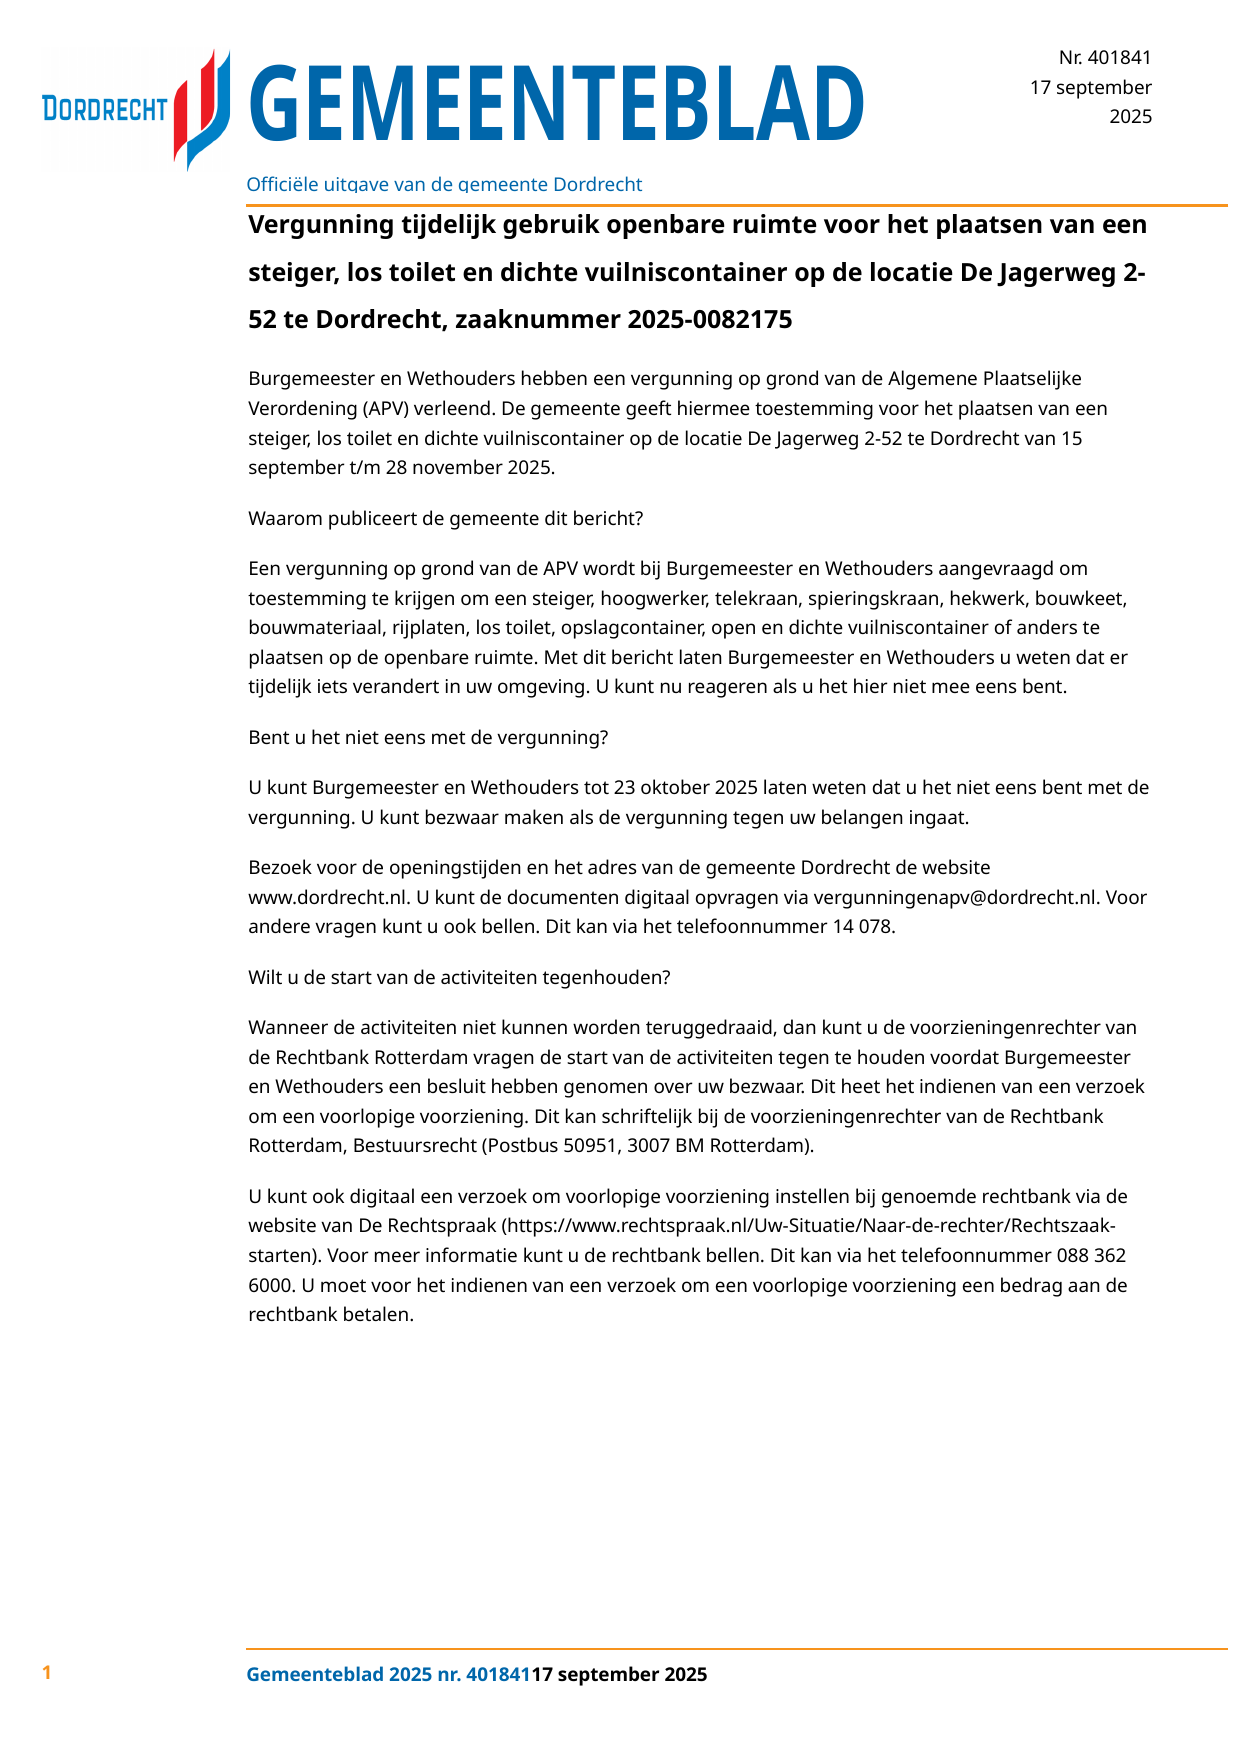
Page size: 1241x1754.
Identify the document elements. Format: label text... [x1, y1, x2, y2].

text Burgemeester en Wethouders hebben een vergunning op grond van de Algemene Plaatselijke Verordening (APV) verleend. De gemeente geeft hiermee toestemming voor het plaatsen van een steiger, los toilet en dichte vuilniscontainer op de locatie De Jagerweg 2-52 te Dordrecht van 15 september t/m 28 november 2025. [248, 366, 1152, 480]
text U kunt ook digitaal een verzoek om voorlopige voorziening instellen bij genoemde rechtbank via de website van De Rechtspraak (https://www.rechtspraak.nl/Uw-Situatie/Naar-de-rechter/Rechtszaak-starten). Voor meer informatie kunt u de rechtbank bellen. Dit kan via het telefoonnummer 088 362 6000. U moet voor het indienen van een verzoek om een voorlopige voorziening een bedrag aan de rechtbank betalen. [248, 1183, 1152, 1327]
text Waarom publiceert de gemeente dit bericht? [248, 505, 1152, 530]
text Bent u het niet eens met de vergunning? [248, 724, 1152, 749]
text U kunt Burgemeester en Wethouders tot 23 oktober 2025 laten weten dat u het niet eens bent met de vergunning. U kunt bezwaar maken als de vergunning tegen uw belangen ingaat. [248, 774, 1152, 829]
picture [41, 47, 231, 172]
text Een vergunning op grond van de APV wordt bij Burgemeester en Wethouders aangevraagd om toestemming te krijgen om een steiger, hoogwerker, telekraan, spieringskraan, hekwerk, bouwkeet, bouwmateriaal, rijplaten, los toilet, opslagcontainer, open en dichte vuilniscontainer of anders te plaatsen op de openbare ruimte. Met dit bericht laten Burgemeester en Wethouders u weten dat er tijdelijk iets verandert in uw omgeving. U kunt nu reageren als u het hier niet mee eens bent. [248, 555, 1152, 699]
text Bezoek voor de openingstijden en het adres van de gemeente Dordrecht de website www.dordrecht.nl. U kunt de documenten digitaal opvragen via vergunningenapv@dordrecht.nl. Voor andere vragen kunt u ook bellen. Dit kan via het telefoonnummer 14 078. [248, 854, 1152, 939]
text Vergunning tijdelijk gebruik openbare ruimte voor het plaatsen van een steiger, los toilet en dichte vuilniscontainer op de locatie De Jagerweg 2-52 te Dordrecht, zaaknummer 2025-0082175 [248, 207, 1152, 336]
text Wilt u de start van de activiteiten tegenhouden? [248, 964, 1152, 989]
text Wanneer de activiteiten niet kunnen worden teruggedraaid, dan kunt u de voorzieningenrechter van de Rechtbank Rotterdam vragen de start van de activiteiten tegen te houden voordat Burgemeester en Wethouders een besluit hebben genomen over uw bezwaar. Dit heet het indienen van een verzoek om een voorlopige voorziening. Dit kan schriftelijk bij de voorzieningenrechter van de Rechtbank Rotterdam, Bestuursrecht (Postbus 50951, 3007 BM Rotterdam). [248, 1014, 1152, 1158]
